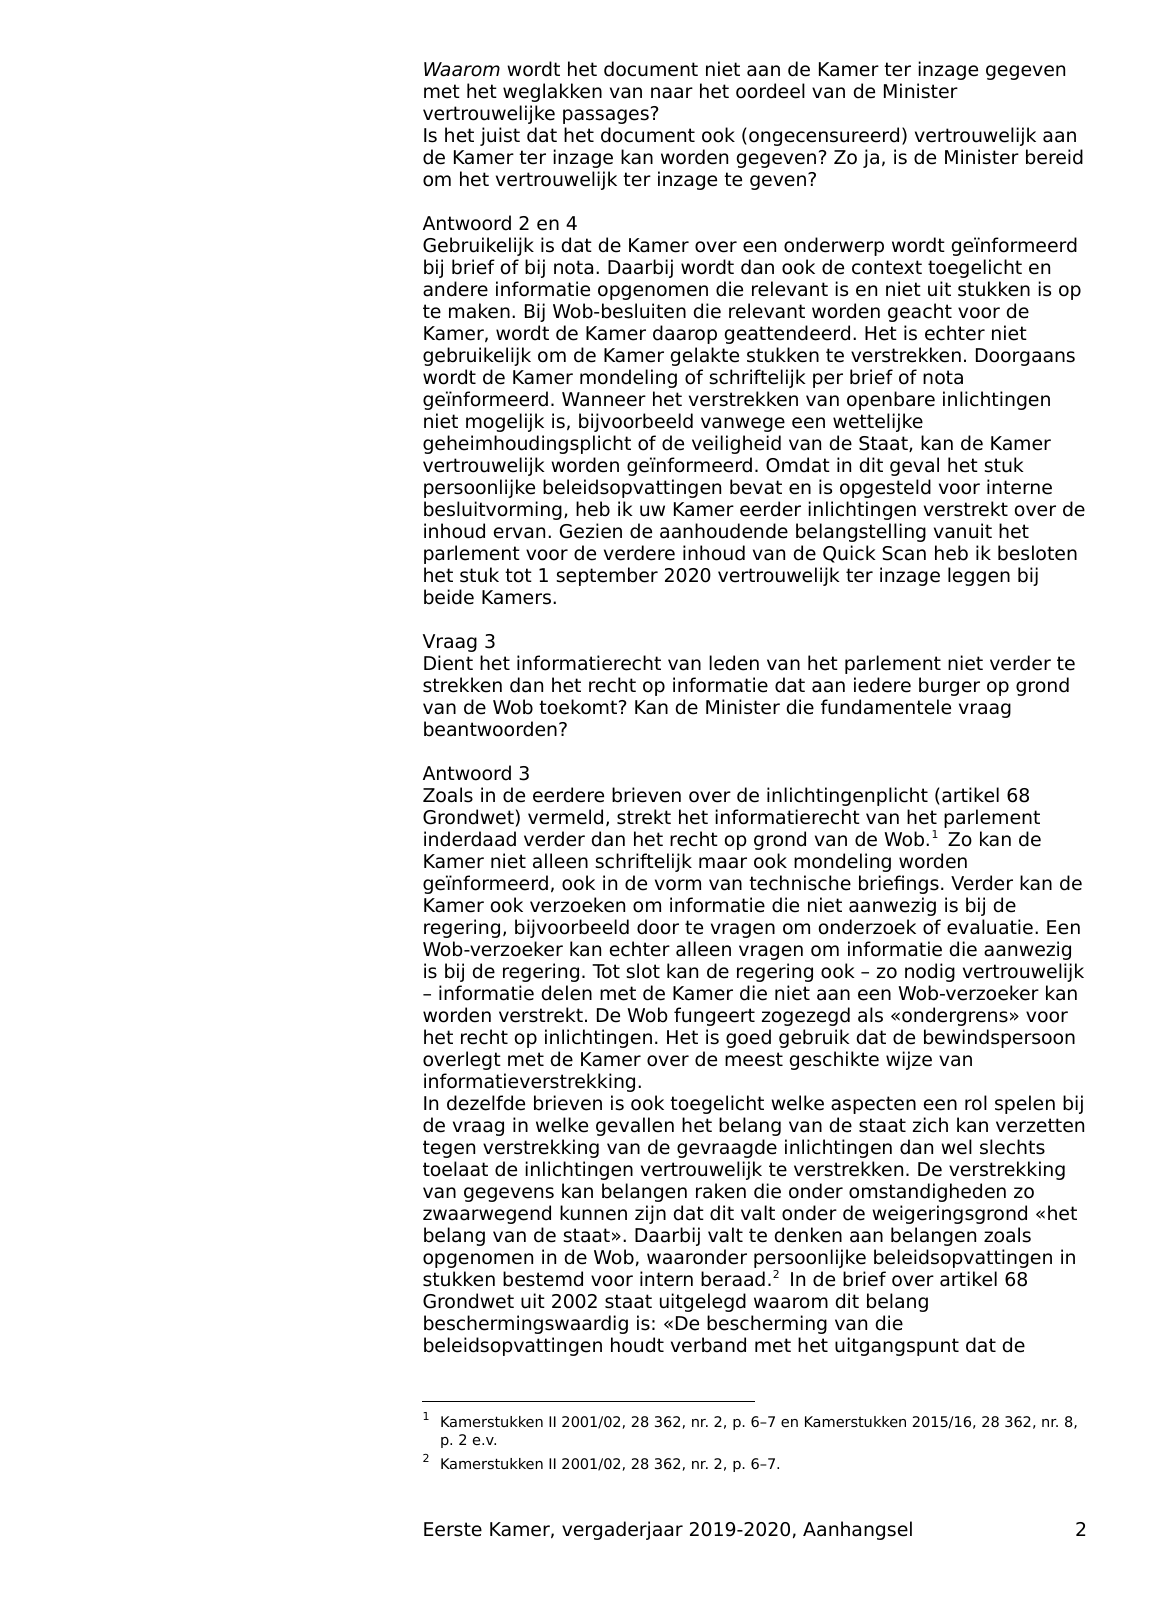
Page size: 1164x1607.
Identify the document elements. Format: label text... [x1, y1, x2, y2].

text Gebruikelijk is dat de Kamer over een onderwerp wordt geïnformeerd bij brief of bij nota. Daarbij wordt dan ook de context toegelicht en andere informatie opgenomen die relevant is en niet uit stukken is op te maken. Bij Wob-besluiten die relevant worden geacht voor de Kamer, wordt de Kamer daarop geattendeerd. Het is echter niet gebruikelijk om de Kamer gelakte stukken te verstrekken. Doorgaans wordt de Kamer mondeling of schriftelijk per brief of nota geïnformeerd. Wanneer het verstrekken van openbare inlichtingen niet mogelijk is, bijvoorbeeld vanwege een wettelijke geheimhoudingsplicht of de veiligheid van de Staat, kan de Kamer vertrouwelijk worden geïnformeerd. Omdat in dit geval het stuk persoonlijke beleidsopvattingen bevat en is opgesteld voor interne besluitvorming, heb ik uw Kamer eerder inlichtingen verstrekt over de inhoud ervan. Gezien de aanhoudende belangstelling vanuit het parlement voor de verdere inhoud van de Quick Scan heb ik besloten het stuk tot 1 september 2020 vertrouwelijk ter inzage leggen bij beide Kamers. [422, 235, 1087, 609]
text Antwoord 3 [422, 763, 1087, 785]
text Vraag 3 [422, 631, 1087, 653]
text Kamerstukken II 2001/02, 28 362, nr. 2, p. 6–7 en Kamerstukken 2015/16, 28 362, nr. 8, p. 2 e.v. [422, 1410, 1087, 1449]
text Antwoord 2 en 4 [422, 213, 1087, 235]
text Dient het informatierecht van leden van het parlement niet verder te strekken dan het recht op informatie dat aan iedere burger op grond van de Wob toekomt? Kan de Minister die fundamentele vraag beantwoorden? [422, 653, 1087, 741]
text Waarom wordt het document niet aan de Kamer ter inzage gegeven met het weglakken van naar het oordeel van de Minister vertrouwelijke passages? [422, 59, 1087, 125]
text In dezelfde brieven is ook toegelicht welke aspecten een rol spelen bij de vraag in welke gevallen het belang van de staat zich kan verzetten tegen verstrekking van de gevraagde inlichtingen dan wel slechts toelaat de inlichtingen vertrouwelijk te verstrekken. De verstrekking van gegevens kan belangen raken die onder omstandigheden zo zwaarwegend kunnen zijn dat dit valt onder de weigeringsgrond «het belang van de staat». Daarbij valt te denken aan belangen zoals opgenomen in de Wob, waaronder persoonlijke beleidsopvattingen in stukken bestemd voor intern beraad. In de brief over artikel 68 Grondwet uit 2002 staat uitgelegd waarom dit belang beschermingswaardig is: «De bescherming van die beleidsopvattingen houdt verband met het uitgangspunt dat de [422, 1093, 1087, 1356]
text Kamerstukken II 2001/02, 28 362, nr. 2, p. 6–7. [422, 1452, 1087, 1474]
text Zoals in de eerdere brieven over de inlichtingenplicht (artikel 68 Grondwet) vermeld, strekt het informatierecht van het parlement inderdaad verder dan het recht op grond van de Wob. Zo kan de Kamer niet alleen schriftelijk maar ook mondeling worden geïnformeerd, ook in de vorm van technische briefings. Verder kan de Kamer ook verzoeken om informatie die niet aanwezig is bij de regering, bijvoorbeeld door te vragen om onderzoek of evaluatie. Een Wob-verzoeker kan echter alleen vragen om informatie die aanwezig is bij de regering. Tot slot kan de regering ook – zo nodig vertrouwelijk – informatie delen met de Kamer die niet aan een Wob-verzoeker kan worden verstrekt. De Wob fungeert zogezegd als «ondergrens» voor het recht op inlichtingen. Het is goed gebruik dat de bewindspersoon overlegt met de Kamer over de meest geschikte wijze van informatieverstrekking. [422, 785, 1087, 1093]
text Is het juist dat het document ook (ongecensureerd) vertrouwelijk aan de Kamer ter inzage kan worden gegeven? Zo ja, is de Minister bereid om het vertrouwelijk ter inzage te geven? [422, 125, 1087, 191]
